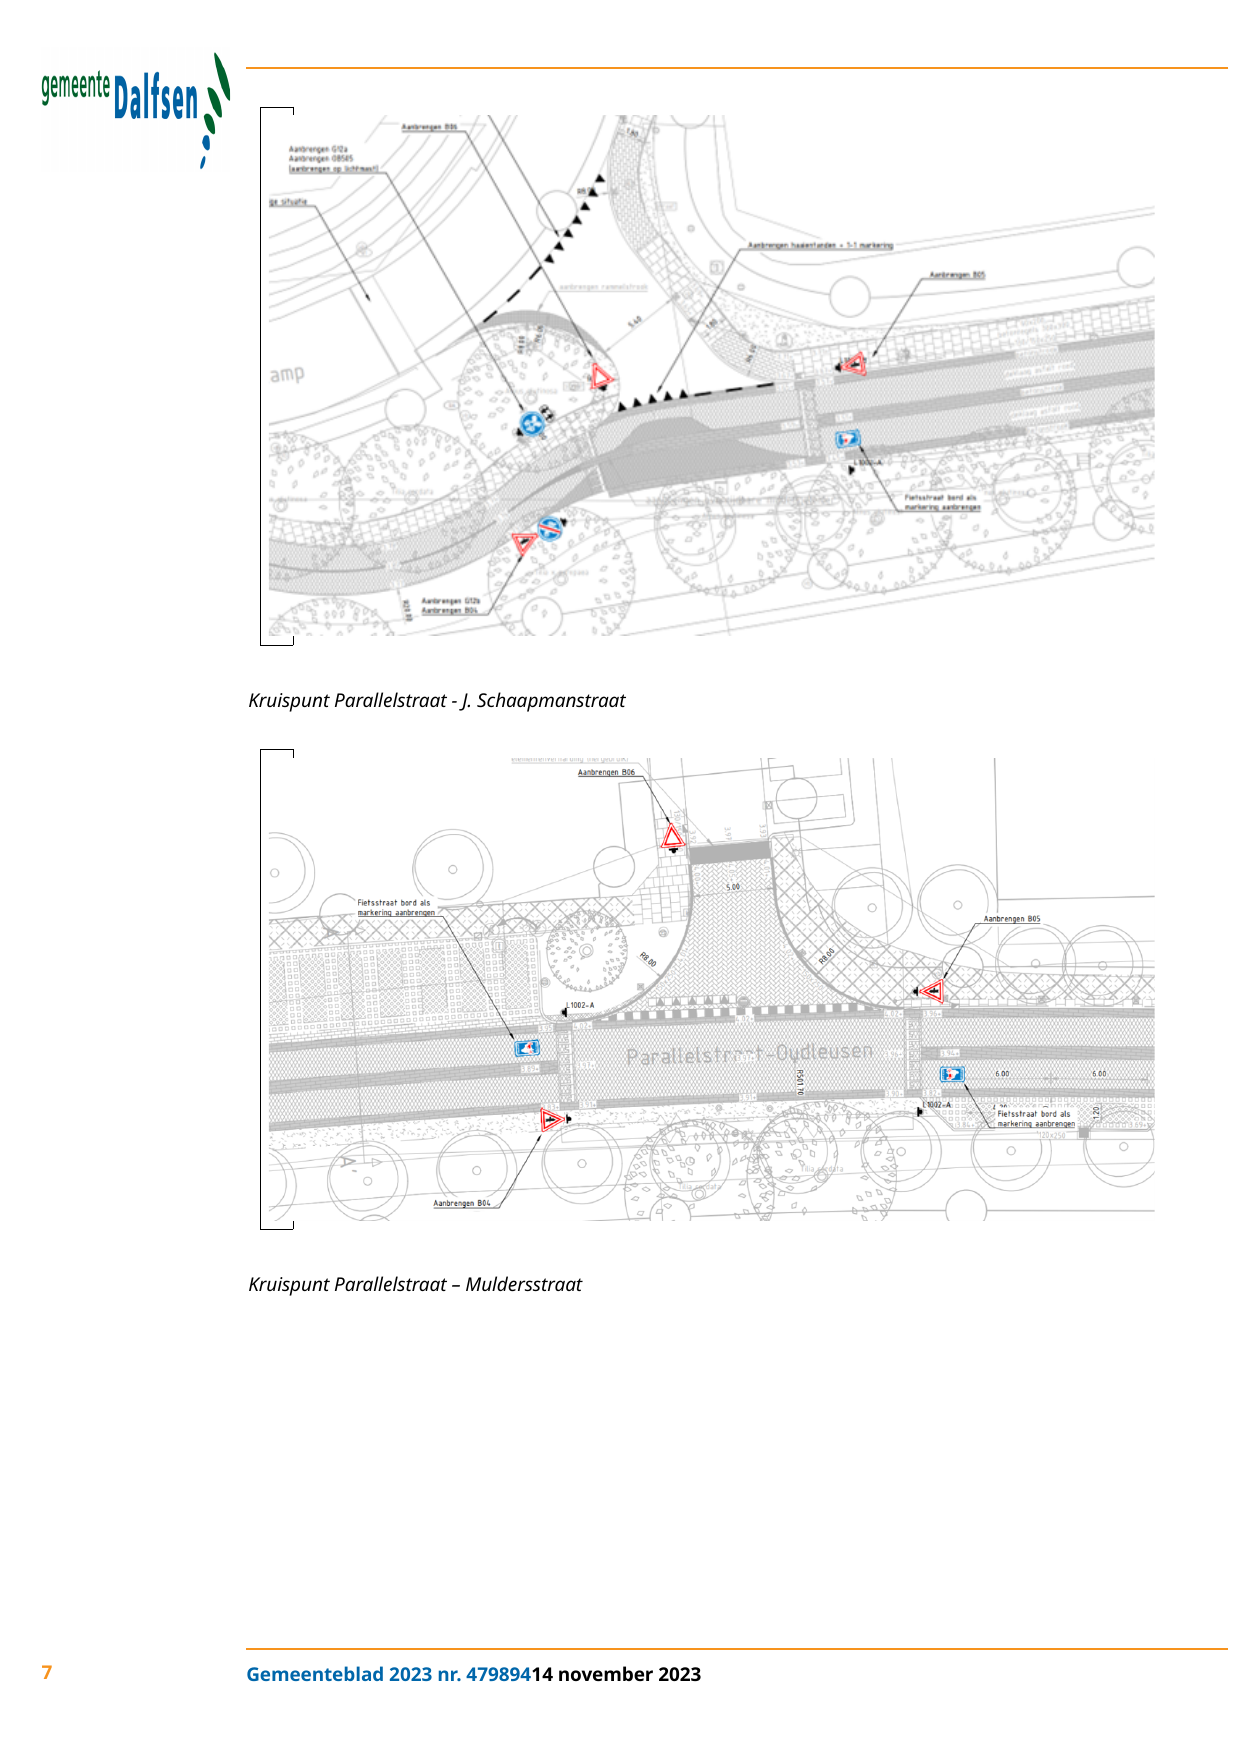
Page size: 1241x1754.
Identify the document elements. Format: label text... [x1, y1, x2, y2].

picture [268, 758, 1155, 1221]
picture [268, 115, 1155, 636]
text Kruispunt Parallelstraat – Muldersstraat [248, 1271, 1152, 1297]
text Kruispunt Parallelstraat - J. Schaapmanstraat [248, 687, 1152, 713]
picture [41, 47, 231, 172]
